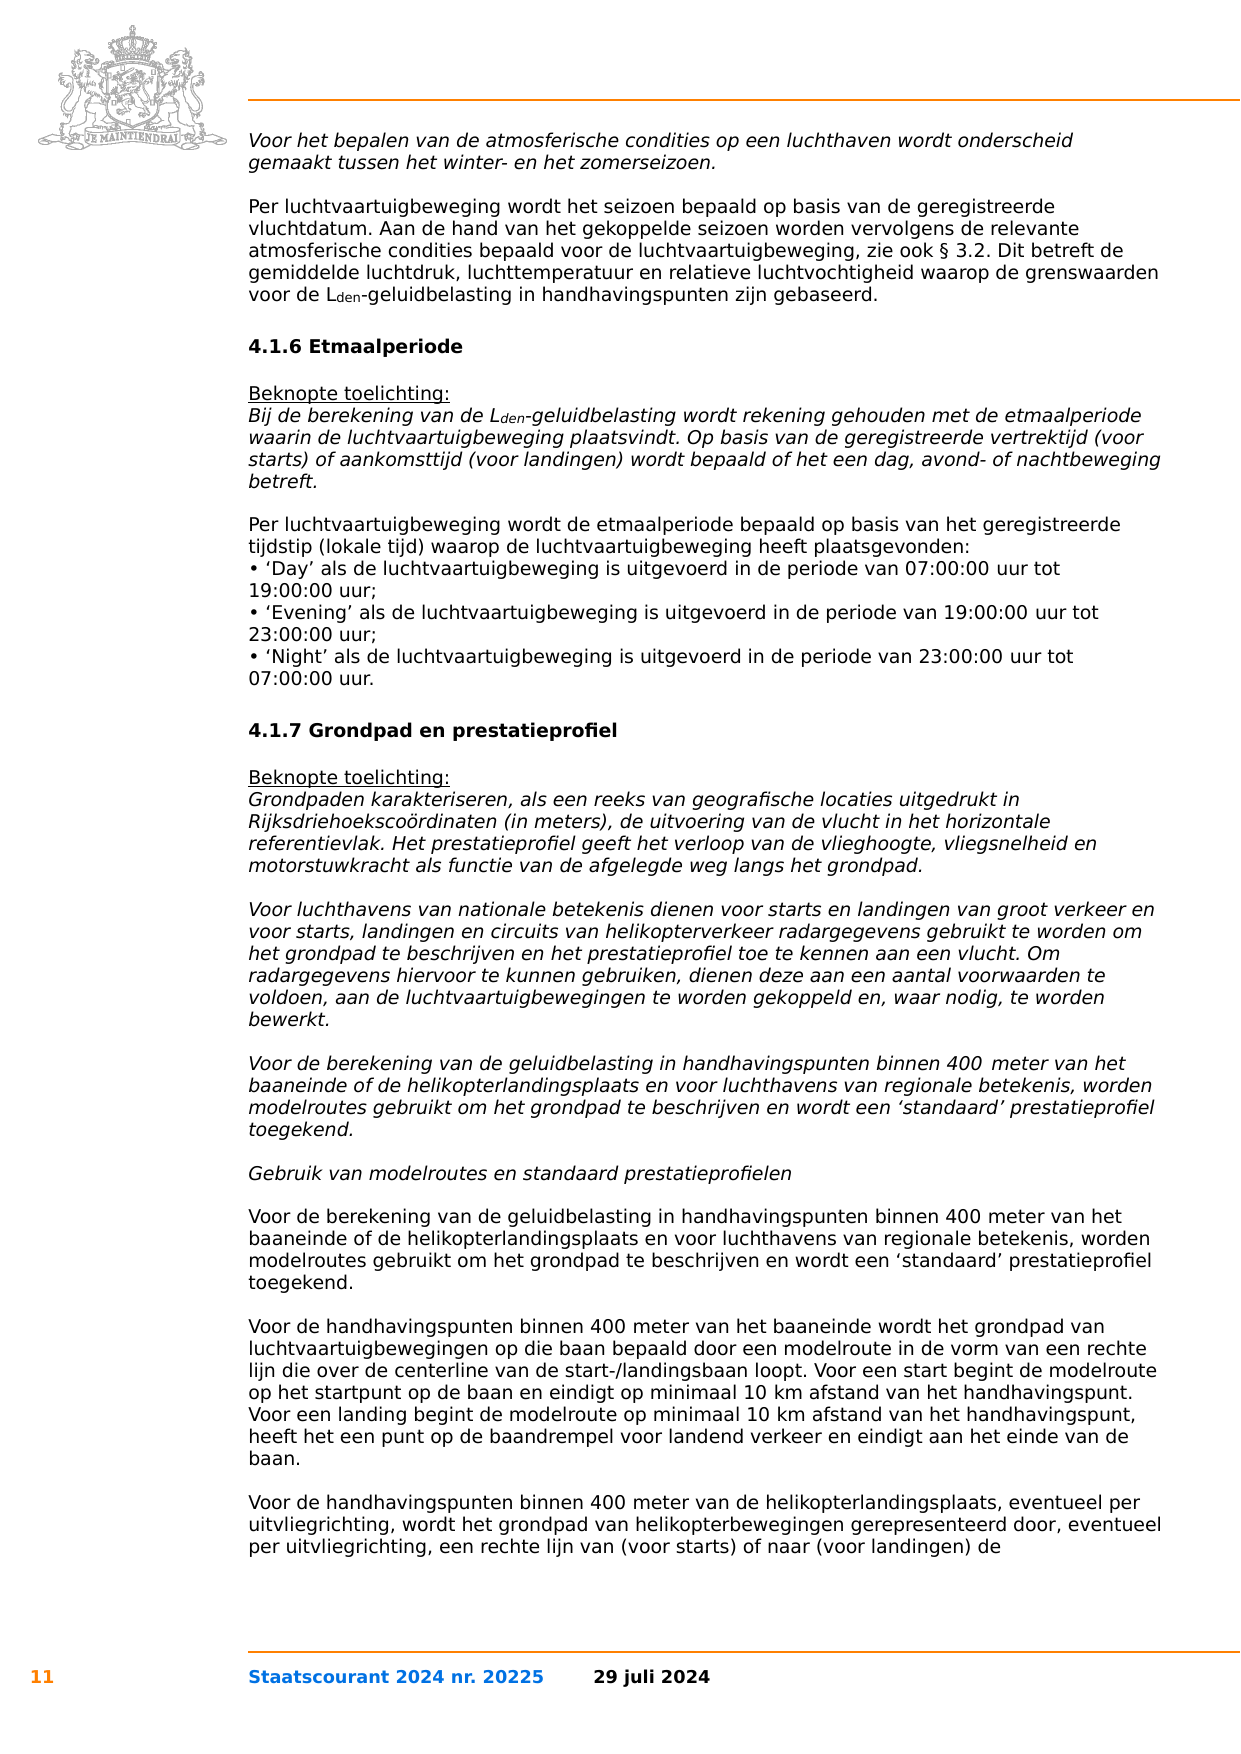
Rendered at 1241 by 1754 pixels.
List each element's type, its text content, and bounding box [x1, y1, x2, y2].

text Voor de handhavingspunten binnen 400 meter van het baaneinde wordt het grondpad van luchtvaartuigbewegingen op die baan bepaald door een modelroute in de vorm van een rechte lijn die over de centerline van de start-/landingsbaan loopt. Voor een start begint de modelroute op het startpunt op de baan en eindigt op minimaal 10 km afstand van het handhavingspunt. Voor een landing begint de modelroute op minimaal 10 km afstand van het handhavingspunt, heeft het een punt op de baandrempel voor landend verkeer en eindigt aan het einde van de baan. [248, 1316, 1163, 1470]
text Voor luchthavens van nationale betekenis dienen voor starts en landingen van groot verkeer en voor starts, landingen en circuits van helikopterverkeer radargegevens gebruikt te worden om het grondpad te beschrijven en het prestatieprofiel toe te kennen aan een vlucht. Om radargegevens hiervoor te kunnen gebruiken, dienen deze aan een aantal voorwaarden te voldoen, aan de luchtvaartuigbewegingen te worden gekoppeld en, waar nodig, te worden bewerkt. [248, 899, 1163, 1031]
text Grondpaden karakteriseren, als een reeks van geografische locaties uitgedrukt in Rijksdriehoekscoördinaten (in meters), de uitvoering van de vlucht in het horizontale referentievlak. Het prestatieprofiel geeft het verloop van de vlieghoogte, vliegsnelheid en motorstuwkracht als functie van de afgelegde weg langs het grondpad. [248, 789, 1163, 877]
text Bij de berekening van de Lden-geluidbelasting wordt rekening gehouden met de etmaalperiode waarin de luchtvaartuigbeweging plaatsvindt. Op basis van de geregistreerde vertrektijd (voor starts) of aankomsttijd (voor landingen) wordt bepaald of het een dag, avond- of nachtbeweging betreft. [248, 404, 1163, 492]
text • ‘Night’ als de luchtvaartuigbeweging is uitgevoerd in de periode van 23:00:00 uur tot 07:00:00 uur. [248, 646, 1163, 690]
text • ‘Evening’ als de luchtvaartuigbeweging is uitgevoerd in de periode van 19:00:00 uur tot 23:00:00 uur; [248, 602, 1163, 646]
text Beknopte toelichting: [248, 383, 1163, 404]
picture [38, 25, 227, 150]
text Voor de berekening van de geluidbelasting in handhavingspunten binnen 400 meter van het baaneinde of de helikopterlandingsplaats en voor luchthavens van regionale betekenis, worden modelroutes gebruikt om het grondpad te beschrijven en wordt een ‘standaard’ prestatieprofiel toegekend. [248, 1206, 1163, 1294]
text • ‘Day’ als de luchtvaartuigbeweging is uitgevoerd in de periode van 07:00:00 uur tot 19:00:00 uur; [248, 558, 1163, 602]
text Beknopte toelichting: [248, 767, 1163, 789]
text Voor de berekening van de geluidbelasting in handhavingspunten binnen 400 meter van het baaneinde of de helikopterlandingsplaats en voor luchthavens van regionale betekenis, worden modelroutes gebruikt om het grondpad te beschrijven en wordt een ‘standaard’ prestatieprofiel toegekend. [248, 1053, 1163, 1141]
subtitle 4.1.6 Etmaalperiode [248, 336, 1163, 358]
text Voor de handhavingspunten binnen 400 meter van de helikopterlandingsplaats, eventueel per uitvliegrichting, wordt het grondpad van helikopterbewegingen gerepresenteerd door, eventueel per uitvliegrichting, een rechte lijn van (voor starts) of naar (voor landingen) de [248, 1492, 1163, 1558]
subtitle Gebruik van modelroutes en standaard prestatieprofielen [248, 1162, 1163, 1184]
text Voor het bepalen van de atmosferische condities op een luchthaven wordt onderscheid gemaakt tussen het winter- en het zomerseizoen. [248, 130, 1163, 174]
subtitle 4.1.7 Grondpad en prestatieprofiel [248, 720, 1163, 742]
text Per luchtvaartuigbeweging wordt de etmaalperiode bepaald op basis van het geregistreerde tijdstip (lokale tijd) waarop de luchtvaartuigbeweging heeft plaatsgevonden: [248, 514, 1163, 558]
text Per luchtvaartuigbeweging wordt het seizoen bepaald op basis van de geregistreerde vluchtdatum. Aan de hand van het gekoppelde seizoen worden vervolgens de relevante atmosferische condities bepaald voor de luchtvaartuigbeweging, zie ook § 3.2. Dit betreft de gemiddelde luchtdruk, luchttemperatuur en relatieve luchtvochtigheid waarop de grenswaarden voor de Lden-geluidbelasting in handhavingspunten zijn gebaseerd. [248, 196, 1163, 306]
